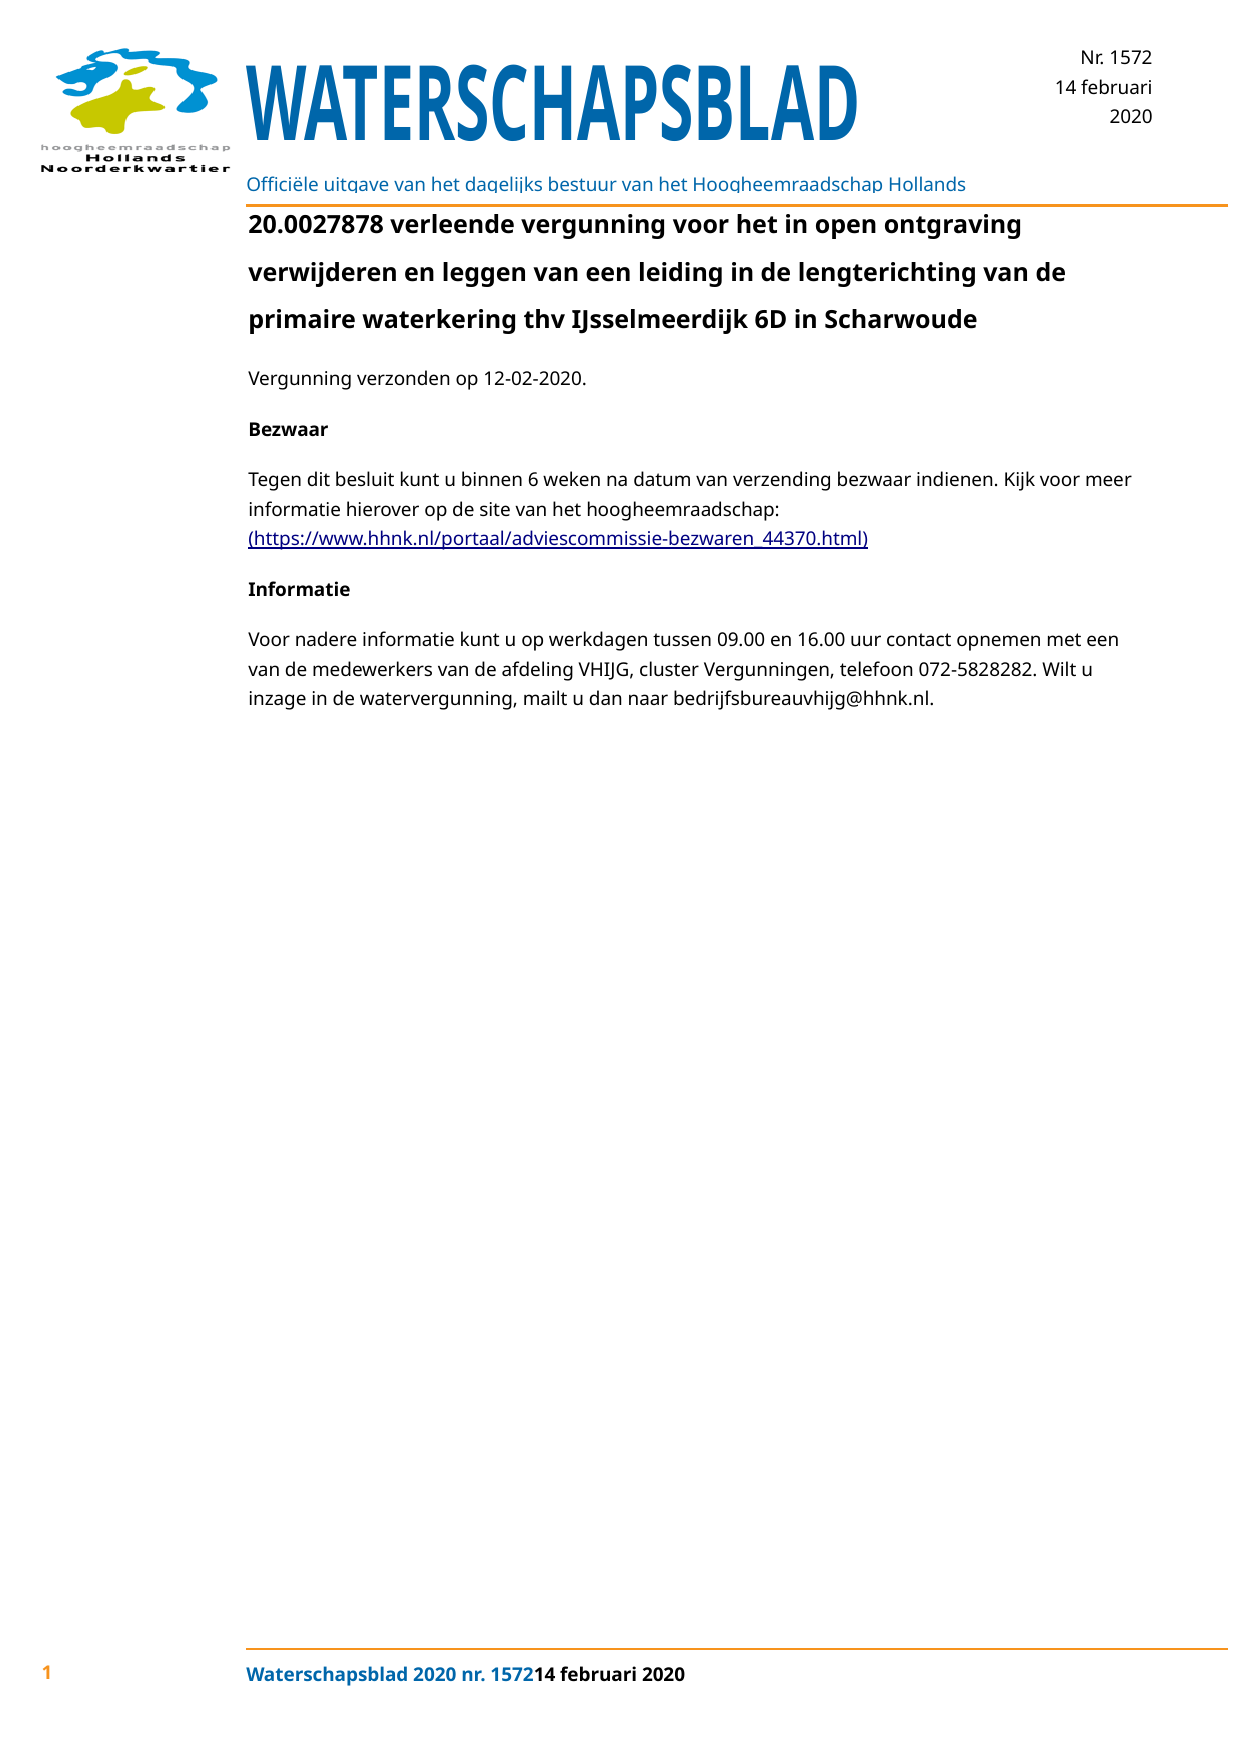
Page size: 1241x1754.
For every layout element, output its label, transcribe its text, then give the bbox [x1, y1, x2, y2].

text Bezwaar [248, 416, 1152, 442]
picture [41, 47, 231, 172]
text 20.0027878 verleende vergunning voor het in open ontgraving verwijderen en leggen van een leiding in de lengterichting van de primaire waterkering thv IJsselmeerdijk 6D in Scharwoude [248, 207, 1152, 336]
text Tegen dit besluit kunt u binnen 6 weken na datum van verzending bezwaar indienen. Kijk voor meer informatie hierover op de site van het hoogheemraadschap: (https://www.hhnk.nl/portaal/adviescommissie-bezwaren_44370.html) [248, 466, 1152, 551]
text Informatie [248, 576, 1152, 602]
text Voor nadere informatie kunt u op werkdagen tussen 09.00 en 16.00 uur contact opnemen met een van de medewerkers van de afdeling VHIJG, cluster Vergunningen, telefoon 072-5828282. Wilt u inzage in de watervergunning, mailt u dan naar bedrijfsbureauvhijg@hhnk.nl. [248, 626, 1152, 711]
text Vergunning verzonden op 12-02-2020. [248, 366, 1152, 391]
